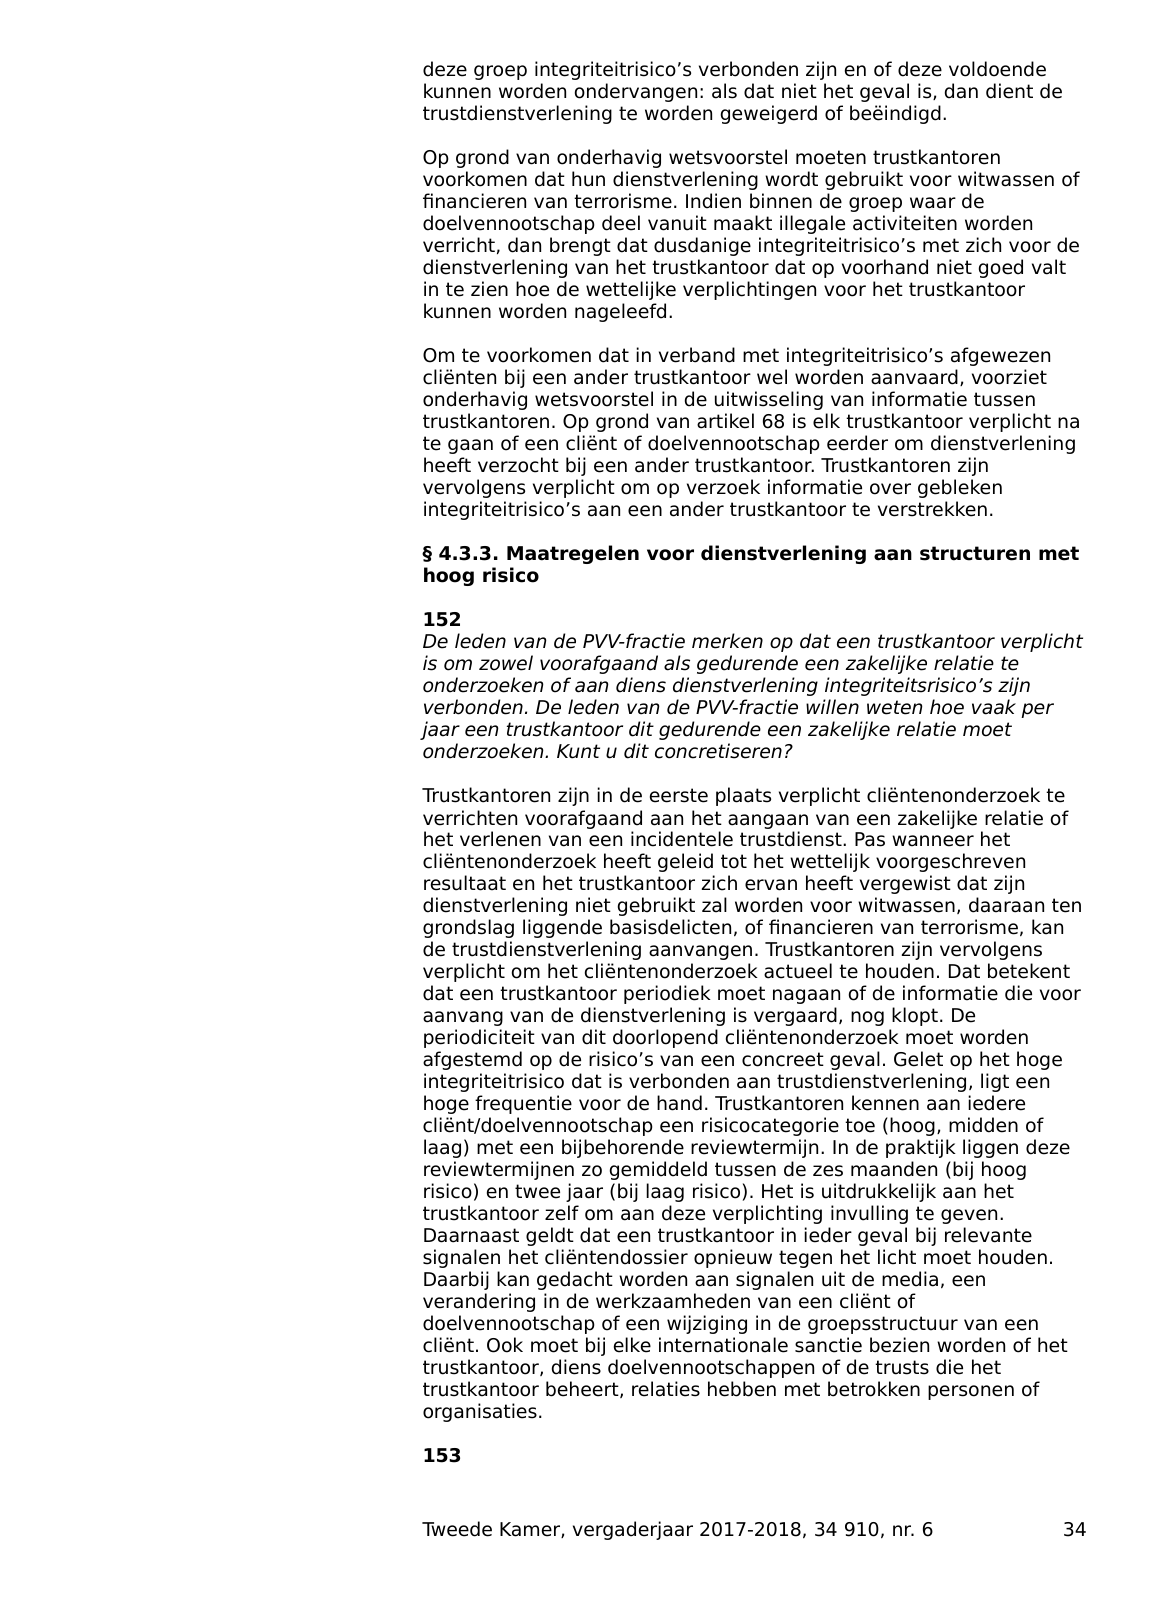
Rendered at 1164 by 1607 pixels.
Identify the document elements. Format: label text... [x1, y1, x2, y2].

text Om te voorkomen dat in verband met integriteitrisico’s afgewezen cliënten bij een ander trustkantoor wel worden aanvaard, voorziet onderhavig wetsvoorstel in de uitwisseling van informatie tussen trustkantoren. Op grond van artikel 68 is elk trustkantoor verplicht na te gaan of een cliënt of doelvennootschap eerder om dienstverlening heeft verzocht bij een ander trustkantoor. Trustkantoren zijn vervolgens verplicht om op verzoek informatie over gebleken integriteitrisico’s aan een ander trustkantoor te verstrekken. [422, 345, 1087, 521]
text Trustkantoren zijn in de eerste plaats verplicht cliëntenonderzoek te verrichten voorafgaand aan het aangaan van een zakelijke relatie of het verlenen van een incidentele trustdienst. Pas wanneer het cliëntenonderzoek heeft geleid tot het wettelijk voorgeschreven resultaat en het trustkantoor zich ervan heeft vergewist dat zijn dienstverlening niet gebruikt zal worden voor witwassen, daaraan ten grondslag liggende basisdelicten, of financieren van terrorisme, kan de trustdienstverlening aanvangen. Trustkantoren zijn vervolgens verplicht om het cliëntenonderzoek actueel te houden. Dat betekent dat een trustkantoor periodiek moet nagaan of de informatie die voor aanvang van de dienstverlening is vergaard, nog klopt. De periodiciteit van dit doorlopend cliëntenonderzoek moet worden afgestemd op de risico’s van een concreet geval. Gelet op het hoge integriteitrisico dat is verbonden aan trustdienstverlening, ligt een hoge frequentie voor de hand. Trustkantoren kennen aan iedere cliënt/doelvennootschap een risicocategorie toe (hoog, midden of laag) met een bijbehorende reviewtermijn. In de praktijk liggen deze reviewtermijnen zo gemiddeld tussen de zes maanden (bij hoog risico) en twee jaar (bij laag risico). Het is uitdrukkelijk aan het trustkantoor zelf om aan deze verplichting invulling te geven. Daarnaast geldt dat een trustkantoor in ieder geval bij relevante signalen het cliëntendossier opnieuw tegen het licht moet houden. Daarbij kan gedacht worden aan signalen uit de media, een verandering in de werkzaamheden van een cliënt of doelvennootschap of een wijziging in de groepsstructuur van een cliënt. Ook moet bij elke internationale sanctie bezien worden of het trustkantoor, diens doelvennootschappen of de trusts die het trustkantoor beheert, relaties hebben met betrokken personen of organisaties. [422, 785, 1087, 1423]
text De leden van de PVV-fractie merken op dat een trustkantoor verplicht is om zowel voorafgaand als gedurende een zakelijke relatie te onderzoeken of aan diens dienstverlening integriteitsrisico’s zijn verbonden. De leden van de PVV-fractie willen weten hoe vaak per jaar een trustkantoor dit gedurende een zakelijke relatie moet onderzoeken. Kunt u dit concretiseren? [422, 631, 1087, 763]
text Op grond van onderhavig wetsvoorstel moeten trustkantoren voorkomen dat hun dienstverlening wordt gebruikt voor witwassen of financieren van terrorisme. Indien binnen de groep waar de doelvennootschap deel vanuit maakt illegale activiteiten worden verricht, dan brengt dat dusdanige integriteitrisico’s met zich voor de dienstverlening van het trustkantoor dat op voorhand niet goed valt in te zien hoe de wettelijke verplichtingen voor het trustkantoor kunnen worden nageleefd. [422, 147, 1087, 323]
text 152 [422, 609, 1087, 631]
text deze groep integriteitrisico’s verbonden zijn en of deze voldoende kunnen worden ondervangen: als dat niet het geval is, dan dient de trustdienstverlening te worden geweigerd of beëindigd. [422, 59, 1087, 125]
subtitle § 4.3.3. Maatregelen voor dienstverlening aan structuren met hoog risico [422, 543, 1087, 587]
text 153 [422, 1445, 1087, 1467]
